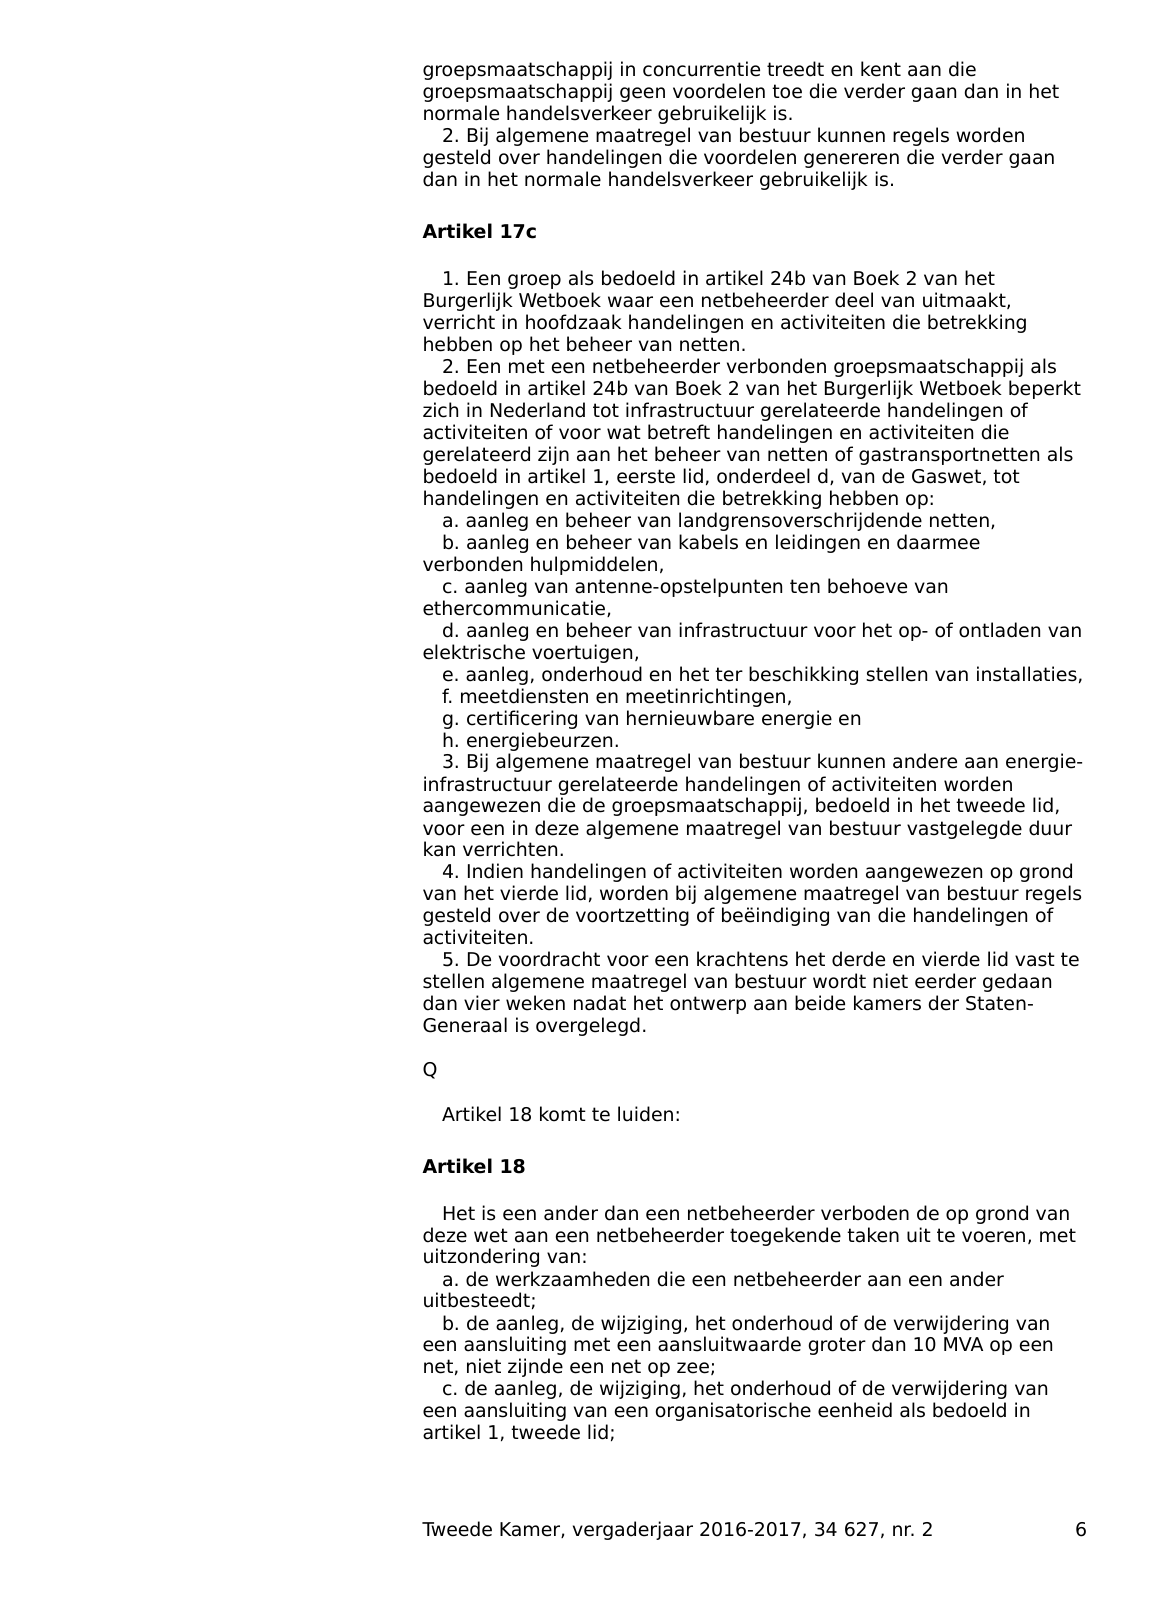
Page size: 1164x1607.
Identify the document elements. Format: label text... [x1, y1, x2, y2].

text Q [422, 1059, 1087, 1081]
text f. meetdiensten en meetinrichtingen, [422, 686, 1087, 707]
text 4. Indien handelingen of activiteiten worden aangewezen op grond van het vierde lid, worden bij algemene maatregel van bestuur regels gesteld over de voortzetting of beëindiging van die handelingen of activiteiten. [422, 861, 1087, 949]
text 3. Bij algemene maatregel van bestuur kunnen andere aan energie-infrastructuur gerelateerde handelingen of activiteiten worden aangewezen die de groepsmaatschappij, bedoeld in het tweede lid, voor een in deze algemene maatregel van bestuur vastgelegde duur kan verrichten. [422, 751, 1087, 861]
text c. de aanleg, de wijziging, het onderhoud of de verwijdering van een aansluiting van een organisatorische eenheid als bedoeld in artikel 1, tweede lid; [422, 1378, 1087, 1444]
text 1. Een groep als bedoeld in artikel 24b van Boek 2 van het Burgerlijk Wetboek waar een netbeheerder deel van uitmaakt, verricht in hoofdzaak handelingen en activiteiten die betrekking hebben op het beheer van netten. [422, 268, 1087, 356]
text a. aanleg en beheer van landgrensoverschrijdende netten, [422, 510, 1087, 532]
text d. aanleg en beheer van infrastructuur voor het op- of ontladen van elektrische voertuigen, [422, 619, 1087, 663]
text Artikel 18 komt te luiden: [422, 1103, 1087, 1126]
text 5. De voordracht voor een krachtens het derde en vierde lid vast te stellen algemene maatregel van bestuur wordt niet eerder gedaan dan vier weken nadat het ontwerp aan beide kamers der Staten-Generaal is overgelegd. [422, 949, 1087, 1037]
text b. aanleg en beheer van kabels en leidingen en daarmee verbonden hulpmiddelen, [422, 532, 1087, 576]
text 2. Een met een netbeheerder verbonden groepsmaatschappij als bedoeld in artikel 24b van Boek 2 van het Burgerlijk Wetboek beperkt zich in Nederland tot infrastructuur gerelateerde handelingen of activiteiten of voor wat betreft handelingen en activiteiten die gerelateerd zijn aan het beheer van netten of gastransportnetten als bedoeld in artikel 1, eerste lid, onderdeel d, van de Gaswet, tot handelingen en activiteiten die betrekking hebben op: [422, 356, 1087, 510]
text e. aanleg, onderhoud en het ter beschikking stellen van installaties, [422, 663, 1087, 686]
text b. de aanleg, de wijziging, het onderhoud of de verwijdering van een aansluiting met een aansluitwaarde groter dan 10 MVA op een net, niet zijnde een net op zee; [422, 1312, 1087, 1378]
text g. certificering van hernieuwbare energie en [422, 707, 1087, 729]
text 2. Bij algemene maatregel van bestuur kunnen regels worden gesteld over handelingen die voordelen genereren die verder gaan dan in het normale handelsverkeer gebruikelijk is. [422, 125, 1087, 191]
text groepsmaatschappij in concurrentie treedt en kent aan die groepsmaatschappij geen voordelen toe die verder gaan dan in het normale handelsverkeer gebruikelijk is. [422, 59, 1087, 125]
subtitle Artikel 17c [422, 221, 1087, 243]
text c. aanleg van antenne-opstelpunten ten behoeve van ethercommunicatie, [422, 576, 1087, 619]
text Het is een ander dan een netbeheerder verboden de op grond van deze wet aan een netbeheerder toegekende taken uit te voeren, met uitzondering van: [422, 1202, 1087, 1268]
text a. de werkzaamheden die een netbeheerder aan een ander uitbesteedt; [422, 1268, 1087, 1312]
subtitle Artikel 18 [422, 1156, 1087, 1177]
text h. energiebeurzen. [422, 729, 1087, 751]
